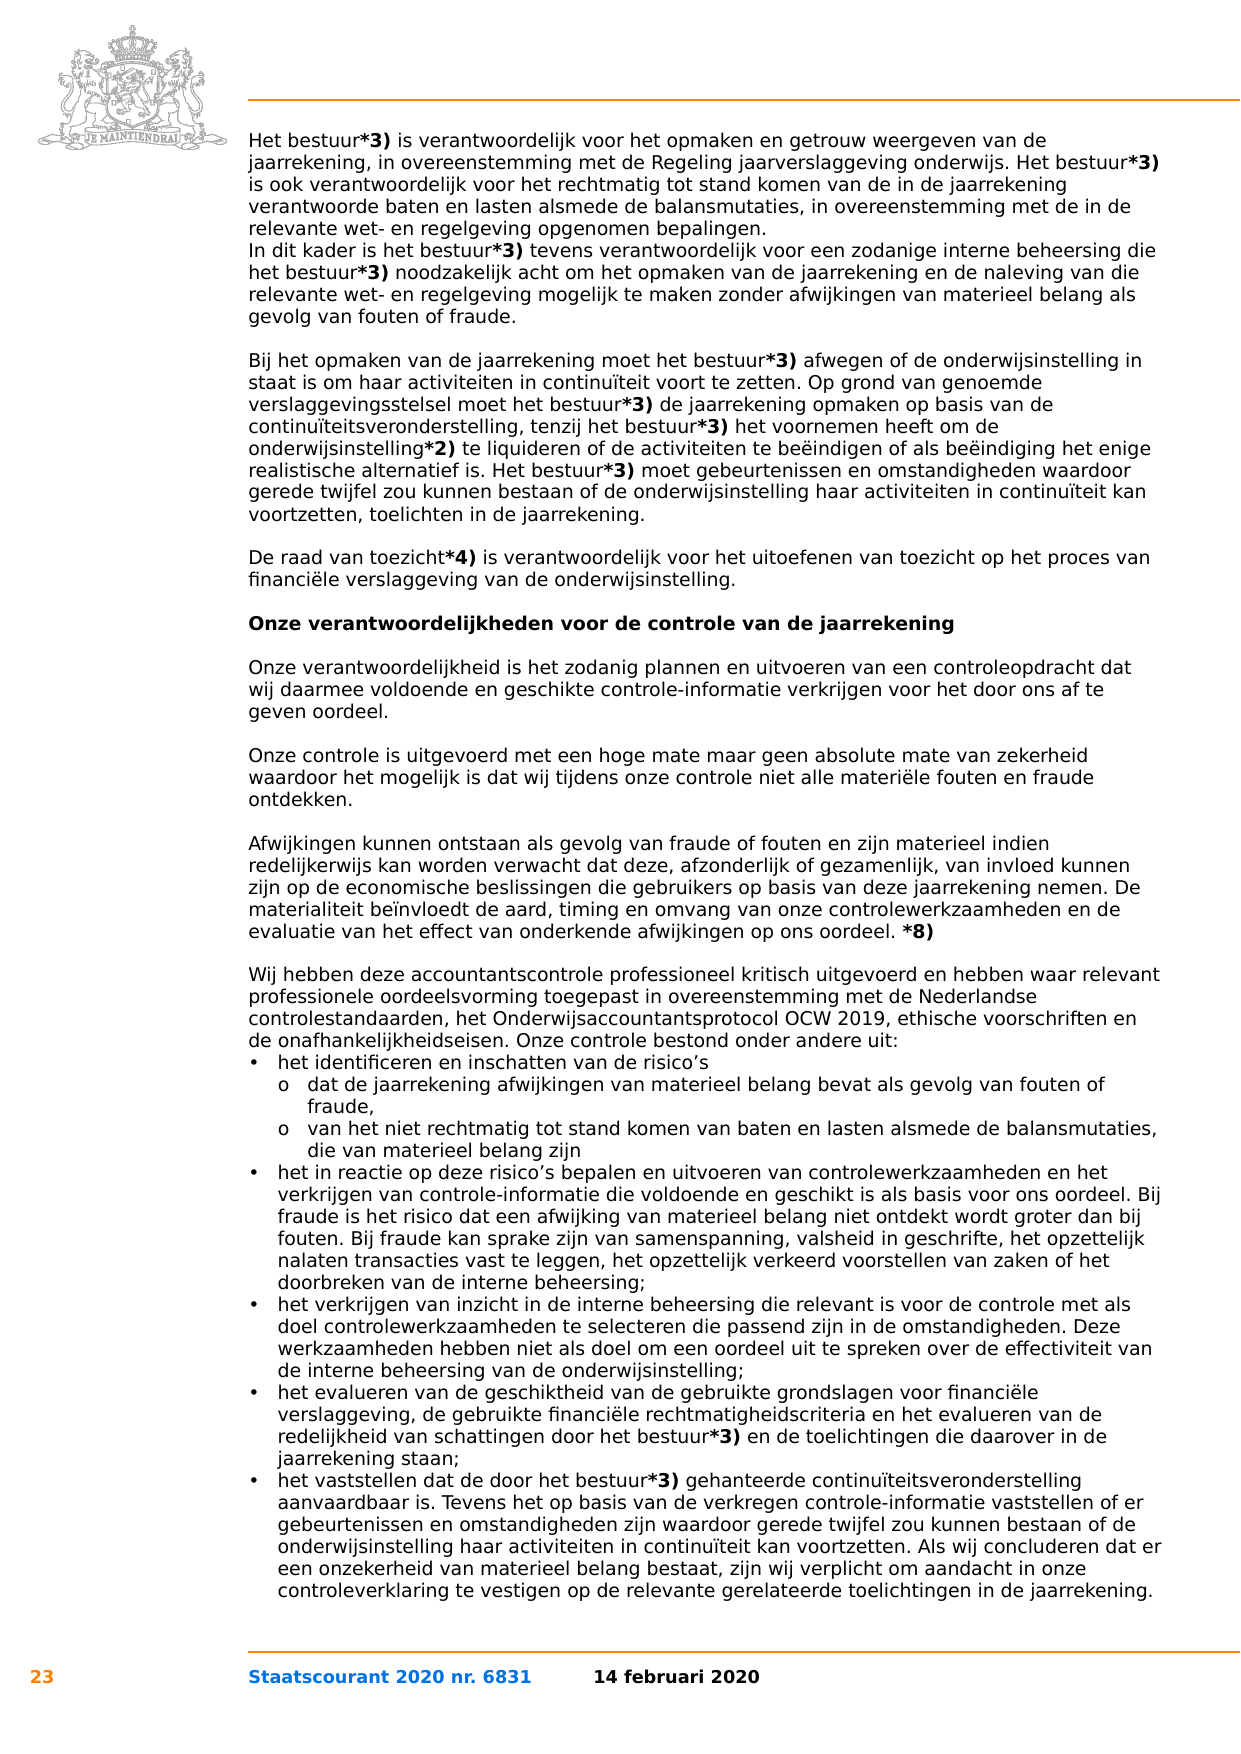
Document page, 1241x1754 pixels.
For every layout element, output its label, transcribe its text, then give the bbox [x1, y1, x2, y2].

text Onze verantwoordelijkheid is het zodanig plannen en uitvoeren van een controleopdracht dat wij daarmee voldoende en geschikte controle-informatie verkrijgen voor het door ons af te geven oordeel. [248, 657, 1163, 723]
text • het identificeren en inschatten van de risico’s [248, 1052, 1163, 1074]
text Onze verantwoordelijkheden voor de controle van de jaarrekening [248, 613, 1163, 635]
text Afwijkingen kunnen ontstaan als gevolg van fraude of fouten en zijn materieel indien redelijkerwijs kan worden verwacht dat deze, afzonderlijk of gezamenlijk, van invloed kunnen zijn op de economische beslissingen die gebruikers op basis van deze jaarrekening nemen. De materialiteit beïnvloedt de aard, timing en omvang van onze controlewerkzaamheden en de evaluatie van het effect van onderkende afwijkingen op ons oordeel. *8) [248, 833, 1163, 942]
text o dat de jaarrekening afwijkingen van materieel belang bevat als gevolg van fouten of fraude, [278, 1074, 1163, 1118]
text De raad van toezicht*4) is verantwoordelijk voor het uitoefenen van toezicht op het proces van financiële verslaggeving van de onderwijsinstelling. [248, 547, 1163, 591]
text Wij hebben deze accountantscontrole professioneel kritisch uitgevoerd en hebben waar relevant professionele oordeelsvorming toegepast in overeenstemming met de Nederlandse controlestandaarden, het Onderwijsaccountantsprotocol OCW 2019, ethische voorschriften en de onafhankelijkheidseisen. Onze controle bestond onder andere uit: [248, 964, 1163, 1052]
text • het verkrijgen van inzicht in de interne beheersing die relevant is voor de controle met als doel controlewerkzaamheden te selecteren die passend zijn in de omstandigheden. Deze werkzaamheden hebben niet als doel om een oordeel uit te spreken over de effectiviteit van de interne beheersing van de onderwijsinstelling; [248, 1294, 1163, 1382]
picture [38, 25, 227, 150]
text Het bestuur*3) is verantwoordelijk voor het opmaken en getrouw weergeven van de jaarrekening, in overeenstemming met de Regeling jaarverslaggeving onderwijs. Het bestuur*3) is ook verantwoordelijk voor het rechtmatig tot stand komen van de in de jaarrekening verantwoorde baten en lasten alsmede de balansmutaties, in overeenstemming met de in de relevante wet- en regelgeving opgenomen bepalingen. [248, 130, 1163, 240]
text Bij het opmaken van de jaarrekening moet het bestuur*3) afwegen of de onderwijsinstelling in staat is om haar activiteiten in continuïteit voort te zetten. Op grond van genoemde verslaggevingsstelsel moet het bestuur*3) de jaarrekening opmaken op basis van de continuïteitsveronderstelling, tenzij het bestuur*3) het voornemen heeft om de onderwijsinstelling*2) te liquideren of de activiteiten te beëindigen of als beëindiging het enige realistische alternatief is. Het bestuur*3) moet gebeurtenissen en omstandigheden waardoor gerede twijfel zou kunnen bestaan of de onderwijsinstelling haar activiteiten in continuïteit kan voortzetten, toelichten in de jaarrekening. [248, 349, 1163, 525]
text • het in reactie op deze risico’s bepalen en uitvoeren van controlewerkzaamheden en het verkrijgen van controle-informatie die voldoende en geschikt is als basis voor ons oordeel. Bij fraude is het risico dat een afwijking van materieel belang niet ontdekt wordt groter dan bij fouten. Bij fraude kan sprake zijn van samenspanning, valsheid in geschrifte, het opzettelijk nalaten transacties vast te leggen, het opzettelijk verkeerd voorstellen van zaken of het doorbreken van de interne beheersing; [248, 1162, 1163, 1294]
text • het evalueren van de geschiktheid van de gebruikte grondslagen voor financiële verslaggeving, de gebruikte financiële rechtmatigheidscriteria en het evalueren van de redelijkheid van schattingen door het bestuur*3) en de toelichtingen die daarover in de jaarrekening staan; [248, 1382, 1163, 1470]
text o van het niet rechtmatig tot stand komen van baten en lasten alsmede de balansmutaties, die van materieel belang zijn [278, 1118, 1163, 1162]
text • het vaststellen dat de door het bestuur*3) gehanteerde continuïteitsveronderstelling aanvaardbaar is. Tevens het op basis van de verkregen controle-informatie vaststellen of er gebeurtenissen en omstandigheden zijn waardoor gerede twijfel zou kunnen bestaan of de onderwijsinstelling haar activiteiten in continuïteit kan voortzetten. Als wij concluderen dat er een onzekerheid van materieel belang bestaat, zijn wij verplicht om aandacht in onze controleverklaring te vestigen op de relevante gerelateerde toelichtingen in de jaarrekening. [248, 1470, 1163, 1602]
text Onze controle is uitgevoerd met een hoge mate maar geen absolute mate van zekerheid waardoor het mogelijk is dat wij tijdens onze controle niet alle materiële fouten en fraude ontdekken. [248, 745, 1163, 811]
text In dit kader is het bestuur*3) tevens verantwoordelijk voor een zodanige interne beheersing die het bestuur*3) noodzakelijk acht om het opmaken van de jaarrekening en de naleving van die relevante wet- en regelgeving mogelijk te maken zonder afwijkingen van materieel belang als gevolg van fouten of fraude. [248, 240, 1163, 328]
